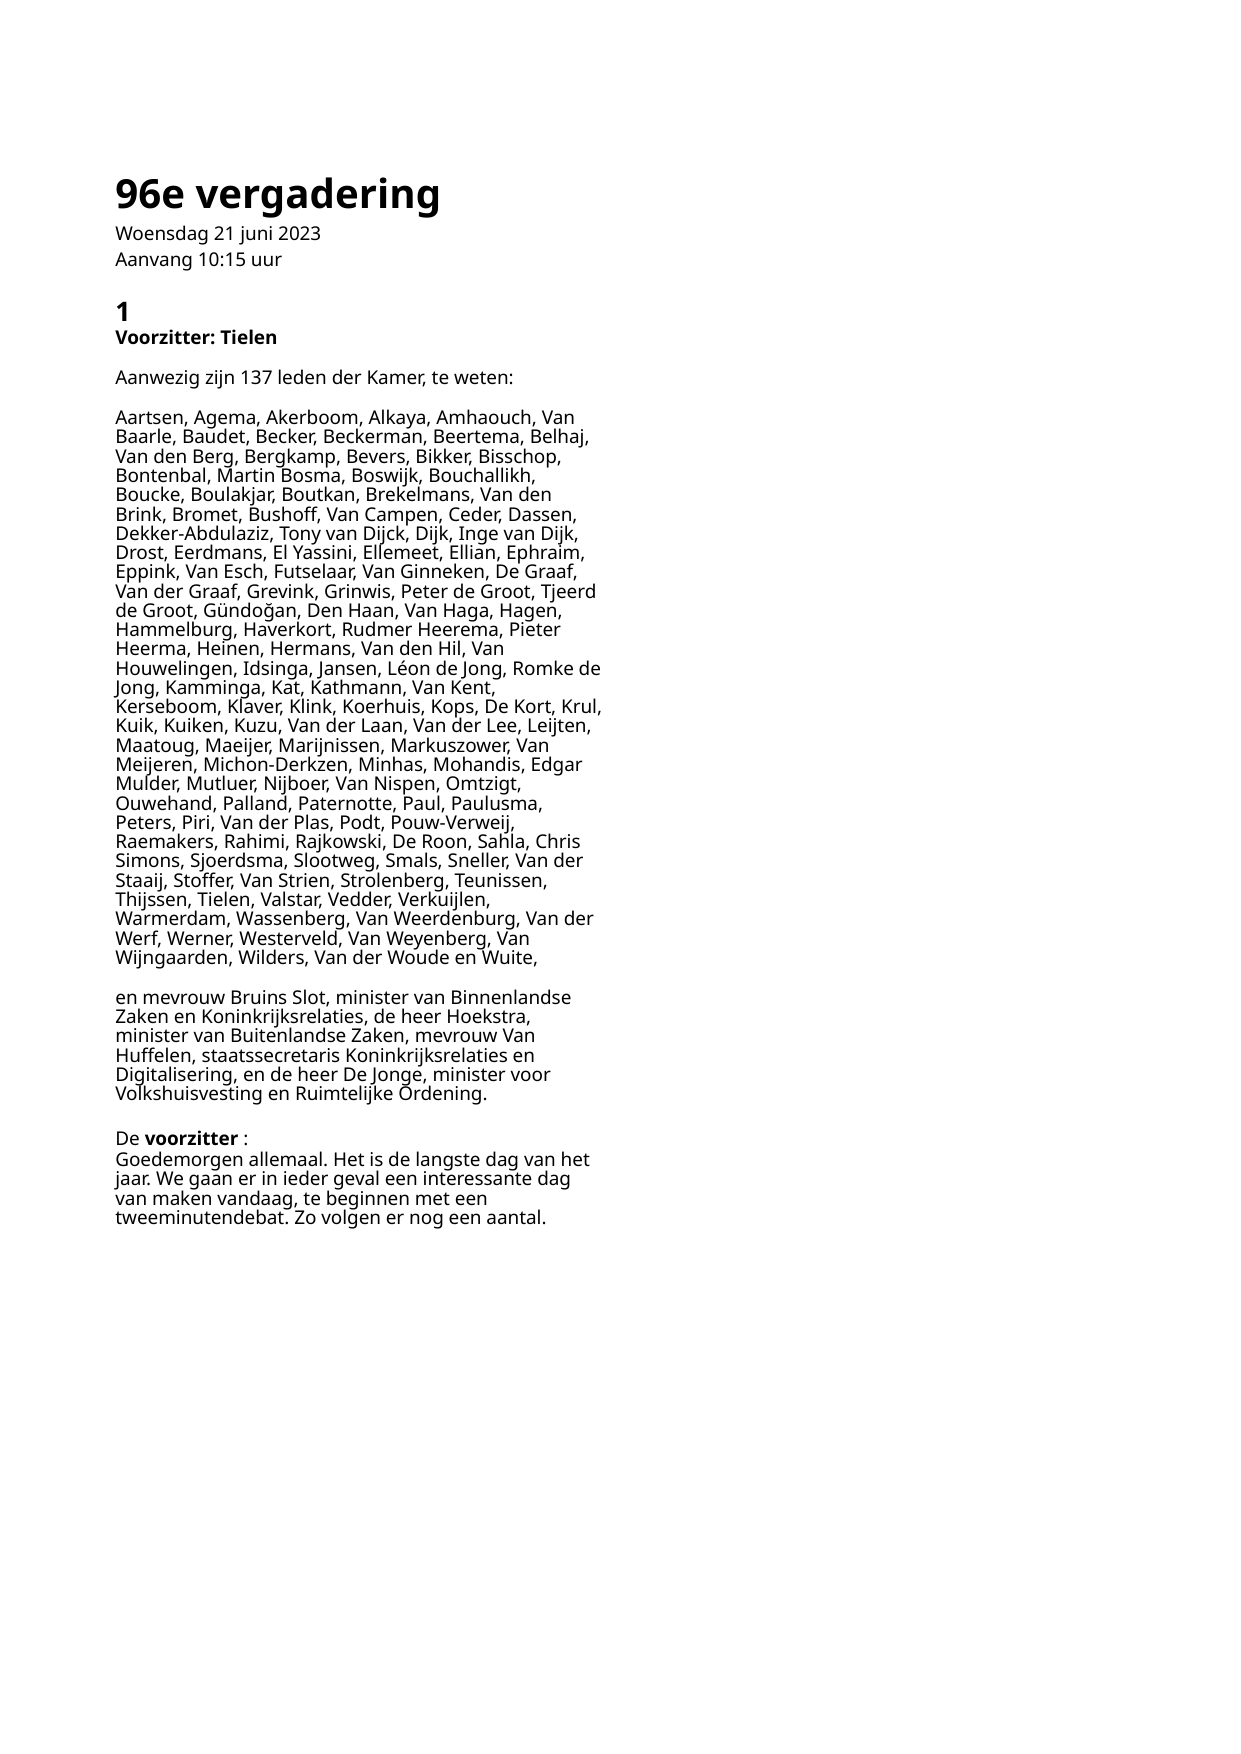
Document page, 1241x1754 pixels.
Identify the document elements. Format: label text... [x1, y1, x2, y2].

text Voorzitter: Tielen [115, 329, 605, 348]
text De voorzitter : [115, 1125, 605, 1151]
text en mevrouw Bruins Slot, minister van Binnenlandse Zaken en Koninkrijksrelaties, de heer Hoekstra, minister van Buitenlandse Zaken, mevrouw Van Huffelen, staatssecretaris Koninkrijksrelaties en Digitalisering, en de heer De Jonge, minister voor Volkshuisvesting en Ruimtelijke Ordening. [115, 989, 605, 1104]
text Aanvang 10:15 uur [115, 246, 605, 272]
text 1 [115, 292, 605, 329]
text 96e vergadering [115, 165, 605, 220]
text Goedemorgen allemaal. Het is de langste dag van het jaar. We gaan er in ieder geval een interessante dag van maken vandaag, te beginnen met een tweeminutendebat. Zo volgen er nog een aantal. [115, 1151, 605, 1228]
text Aartsen, Agema, Akerboom, Alkaya, Amhaouch, Van Baarle, Baudet, Becker, Beckerman, Beertema, Belhaj, Van den Berg, Bergkamp, Bevers, Bikker, Bisschop, Bontenbal, Martin Bosma, Boswijk, Bouchallikh, Boucke, Boulakjar, Boutkan, Brekelmans, Van den Brink, Bromet, Bushoff, Van Campen, Ceder, Dassen, Dekker-Abdulaziz, Tony van Dijck, Dijk, Inge van Dijk, Drost, Eerdmans, El Yassini, Ellemeet, Ellian, Ephraim, Eppink, Van Esch, Futselaar, Van Ginneken, De Graaf, Van der Graaf, Grevink, Grinwis, Peter de Groot, Tjeerd de Groot, Gündoğan, Den Haan, Van Haga, Hagen, Hammelburg, Haverkort, Rudmer Heerema, Pieter Heerma, Heinen, Hermans, Van den Hil, Van Houwelingen, Idsinga, Jansen, Léon de Jong, Romke de Jong, Kamminga, Kat, Kathmann, Van Kent, Kerseboom, Klaver, Klink, Koerhuis, Kops, De Kort, Krul, Kuik, Kuiken, Kuzu, Van der Laan, Van der Lee, Leijten, Maatoug, Maeijer, Marijnissen, Markuszower, Van Meijeren, Michon-Derkzen, Minhas, Mohandis, Edgar Mulder, Mutluer, Nijboer, Van Nispen, Omtzigt, Ouwehand, Palland, Paternotte, Paul, Paulusma, Peters, Piri, Van der Plas, Podt, Pouw-Verweij, Raemakers, Rahimi, Rajkowski, De Roon, Sahla, Chris Simons, Sjoerdsma, Slootweg, Smals, Sneller, Van der Staaij, Stoffer, Van Strien, Strolenberg, Teunissen, Thijssen, Tielen, Valstar, Vedder, Verkuijlen, Warmerdam, Wassenberg, Van Weerdenburg, Van der Werf, Werner, Westerveld, Van Weyenberg, Van Wijngaarden, Wilders, Van der Woude en Wuite, [115, 409, 605, 968]
text Aanwezig zijn 137 leden der Kamer, te weten: [115, 369, 605, 388]
text Woensdag 21 juni 2023 [115, 220, 605, 246]
